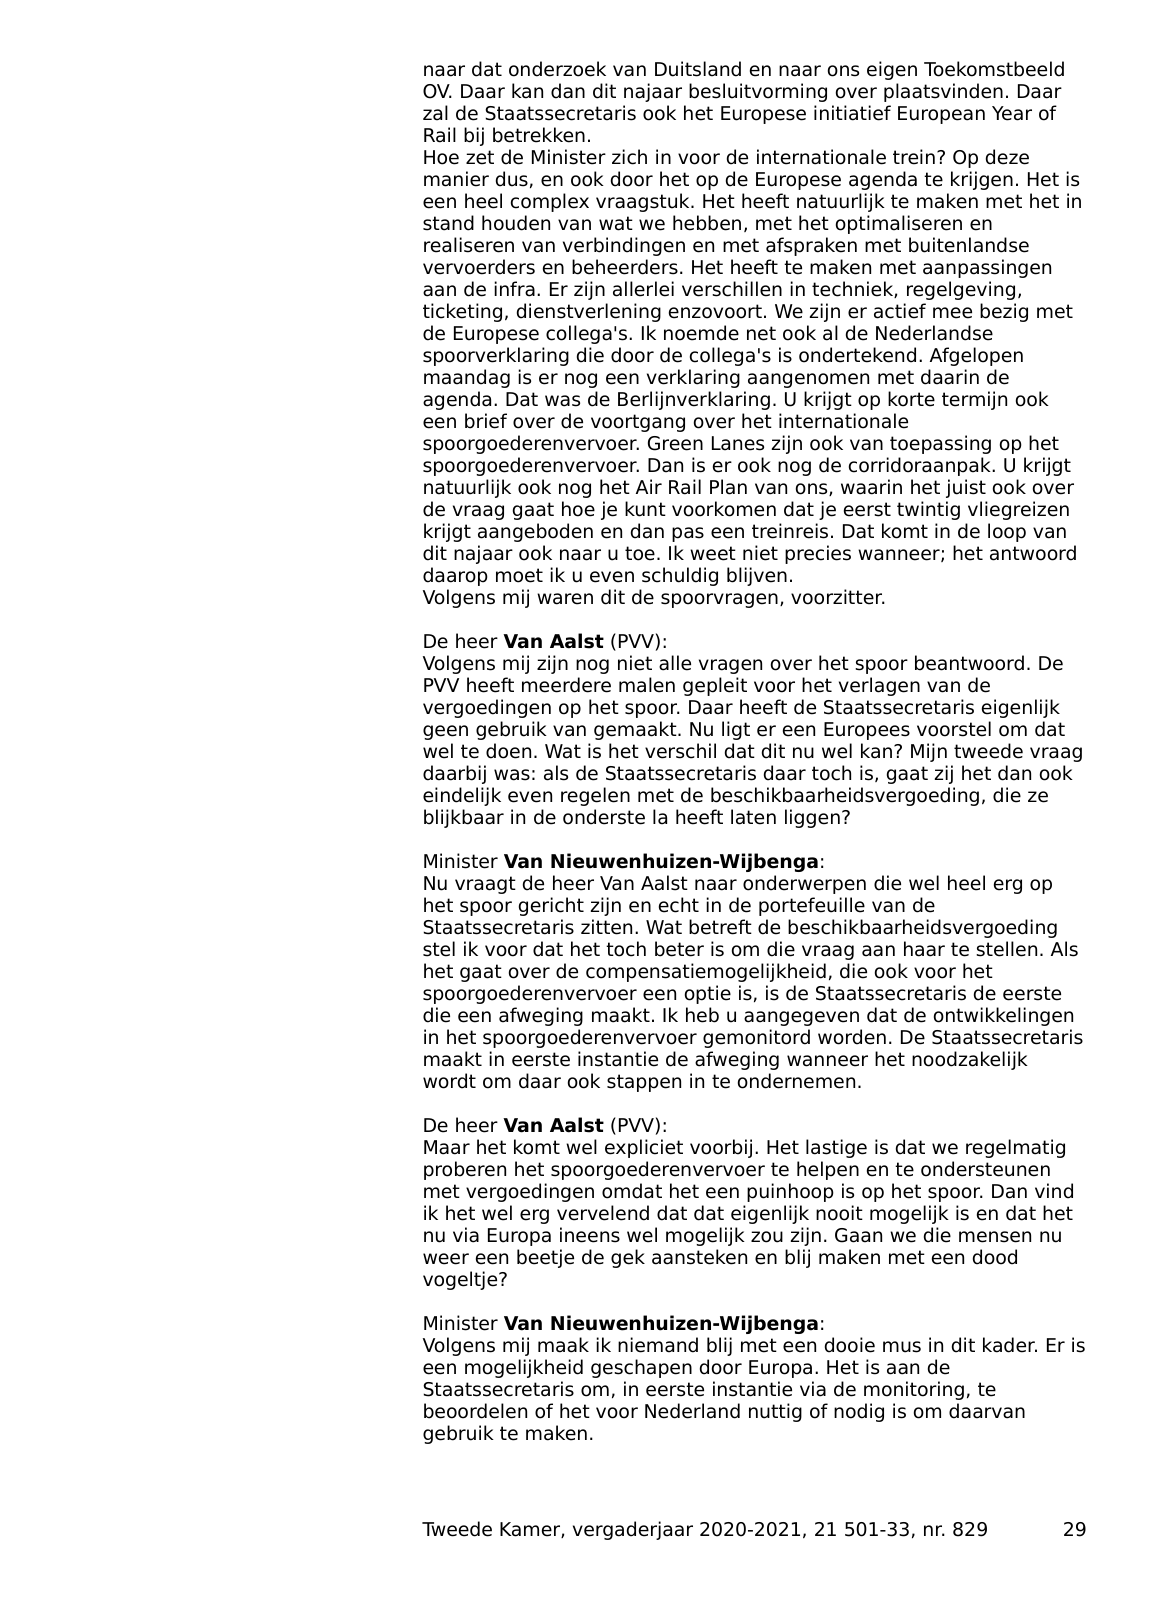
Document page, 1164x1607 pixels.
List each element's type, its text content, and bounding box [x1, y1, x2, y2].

text De heer Van Aalst (PVV): [422, 631, 1087, 653]
text Volgens mij waren dit de spoorvragen, voorzitter. [422, 587, 1087, 608]
text De heer Van Aalst (PVV): [422, 1115, 1087, 1137]
text Maar het komt wel expliciet voorbij. Het lastige is dat we regelmatig proberen het spoorgoederenvervoer te helpen en te ondersteunen met vergoedingen omdat het een puinhoop is op het spoor. Dan vind ik het wel erg vervelend dat dat eigenlijk nooit mogelijk is en dat het nu via Europa ineens wel mogelijk zou zijn. Gaan we die mensen nu weer een beetje de gek aansteken en blij maken met een dood vogeltje? [422, 1137, 1087, 1291]
text naar dat onderzoek van Duitsland en naar ons eigen Toekomstbeeld OV. Daar kan dan dit najaar besluitvorming over plaatsvinden. Daar zal de Staatssecretaris ook het Europese initiatief European Year of Rail bij betrekken. [422, 59, 1087, 147]
text Volgens mij maak ik niemand blij met een dooie mus in dit kader. Er is een mogelijkheid geschapen door Europa. Het is aan de Staatssecretaris om, in eerste instantie via de monitoring, te beoordelen of het voor Nederland nuttig of nodig is om daarvan gebruik te maken. [422, 1335, 1087, 1444]
text Minister Van Nieuwenhuizen-Wijbenga: [422, 1313, 1087, 1335]
text Volgens mij zijn nog niet alle vragen over het spoor beantwoord. De PVV heeft meerdere malen gepleit voor het verlagen van de vergoedingen op het spoor. Daar heeft de Staatssecretaris eigenlijk geen gebruik van gemaakt. Nu ligt er een Europees voorstel om dat wel te doen. Wat is het verschil dat dit nu wel kan? Mijn tweede vraag daarbij was: als de Staatssecretaris daar toch is, gaat zij het dan ook eindelijk even regelen met de beschikbaarheidsvergoeding, die ze blijkbaar in de onderste la heeft laten liggen? [422, 653, 1087, 828]
text Minister Van Nieuwenhuizen-Wijbenga: [422, 851, 1087, 873]
text Hoe zet de Minister zich in voor de internationale trein? Op deze manier dus, en ook door het op de Europese agenda te krijgen. Het is een heel complex vraagstuk. Het heeft natuurlijk te maken met het in stand houden van wat we hebben, met het optimaliseren en realiseren van verbindingen en met afspraken met buitenlandse vervoerders en beheerders. Het heeft te maken met aanpassingen aan de infra. Er zijn allerlei verschillen in techniek, regelgeving, ticketing, dienstverlening enzovoort. We zijn er actief mee bezig met de Europese collega's. Ik noemde net ook al de Nederlandse spoorverklaring die door de collega's is ondertekend. Afgelopen maandag is er nog een verklaring aangenomen met daarin de agenda. Dat was de Berlijnverklaring. U krijgt op korte termijn ook een brief over de voortgang over het internationale spoorgoederenvervoer. Green Lanes zijn ook van toepassing op het spoorgoederenvervoer. Dan is er ook nog de corridoraanpak. U krijgt natuurlijk ook nog het Air Rail Plan van ons, waarin het juist ook over de vraag gaat hoe je kunt voorkomen dat je eerst twintig vliegreizen krijgt aangeboden en dan pas een treinreis. Dat komt in de loop van dit najaar ook naar u toe. Ik weet niet precies wanneer; het antwoord daarop moet ik u even schuldig blijven. [422, 147, 1087, 587]
text Nu vraagt de heer Van Aalst naar onderwerpen die wel heel erg op het spoor gericht zijn en echt in de portefeuille van de Staatssecretaris zitten. Wat betreft de beschikbaarheidsvergoeding stel ik voor dat het toch beter is om die vraag aan haar te stellen. Als het gaat over de compensatiemogelijkheid, die ook voor het spoorgoederenvervoer een optie is, is de Staatssecretaris de eerste die een afweging maakt. Ik heb u aangegeven dat de ontwikkelingen in het spoorgoederenvervoer gemonitord worden. De Staatssecretaris maakt in eerste instantie de afweging wanneer het noodzakelijk wordt om daar ook stappen in te ondernemen. [422, 873, 1087, 1092]
